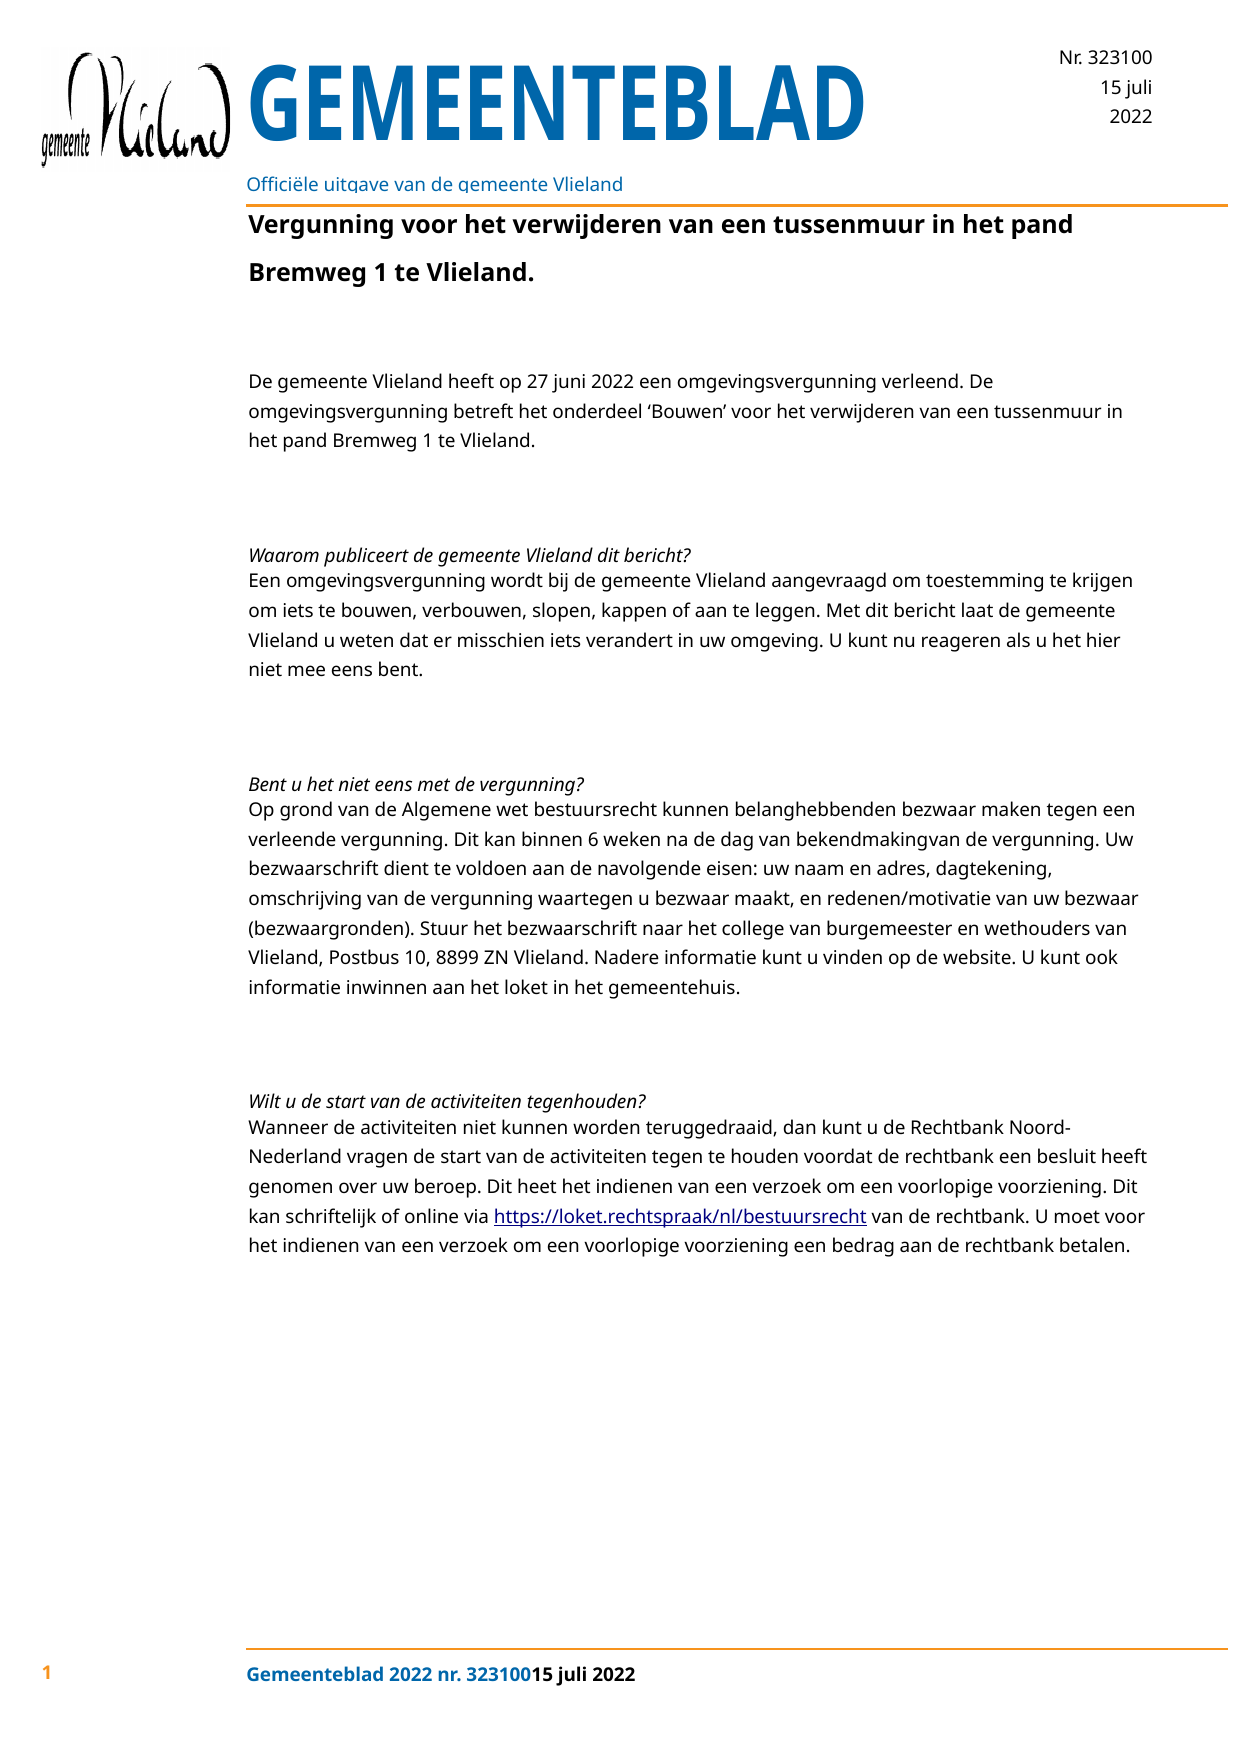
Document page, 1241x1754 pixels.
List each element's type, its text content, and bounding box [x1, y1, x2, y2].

text Op grond van de Algemene wet bestuursrecht kunnen belanghebbenden bezwaar maken tegen een verleende vergunning. Dit kan binnen 6 weken na de dag van bekendmakingvan de vergunning. Uw bezwaarschrift dient te voldoen aan de navolgende eisen: uw naam en adres, dagtekening, omschrijving van de vergunning waartegen u bezwaar maakt, en redenen/motivatie van uw bezwaar (bezwaargronden). Stuur het bezwaarschrift naar het college van burgemeester en wethouders van Vlieland, Postbus 10, 8899 ZN Vlieland. Nadere informatie kunt u vinden op de website. U kunt ook informatie inwinnen aan het loket in het gemeentehuis. [248, 796, 1152, 1000]
text Wilt u de start van de activiteiten tegenhouden? [248, 1088, 1152, 1114]
text De gemeente Vlieland heeft op 27 juni 2022 een omgevingsvergunning verleend. De omgevingsvergunning betreft het onderdeel ‘Bouwen’ voor het verwijderen van een tussenmuur in het pand Bremweg 1 te Vlieland. [248, 368, 1152, 453]
text Een omgevingsvergunning wordt bij de gemeente Vlieland aangevraagd om toestemming te krijgen om iets te bouwen, verbouwen, slopen, kappen of aan te leggen. Met dit bericht laat de gemeente Vlieland u weten dat er misschien iets verandert in uw omgeving. U kunt nu reageren als u het hier niet mee eens bent. [248, 568, 1152, 682]
text Vergunning voor het verwijderen van een tussenmuur in het pand Bremweg 1 te Vlieland. [248, 207, 1152, 288]
text Wanneer de activiteiten niet kunnen worden teruggedraaid, dan kunt u de Rechtbank Noord-Nederland vragen de start van de activiteiten tegen te houden voordat de rechtbank een besluit heeft genomen over uw beroep. Dit heet het indienen van een verzoek om een voorlopige voorziening. Dit kan schriftelijk of online via https://loket.rechtspraak/nl/bestuursrecht van de rechtbank. U moet voor het indienen van een verzoek om een voorlopige voorziening een bedrag aan de rechtbank betalen. [248, 1114, 1152, 1258]
text Waarom publiceert de gemeente Vlieland dit bericht? [248, 542, 1152, 568]
text Bent u het niet eens met de vergunning? [248, 771, 1152, 796]
picture [41, 47, 231, 172]
